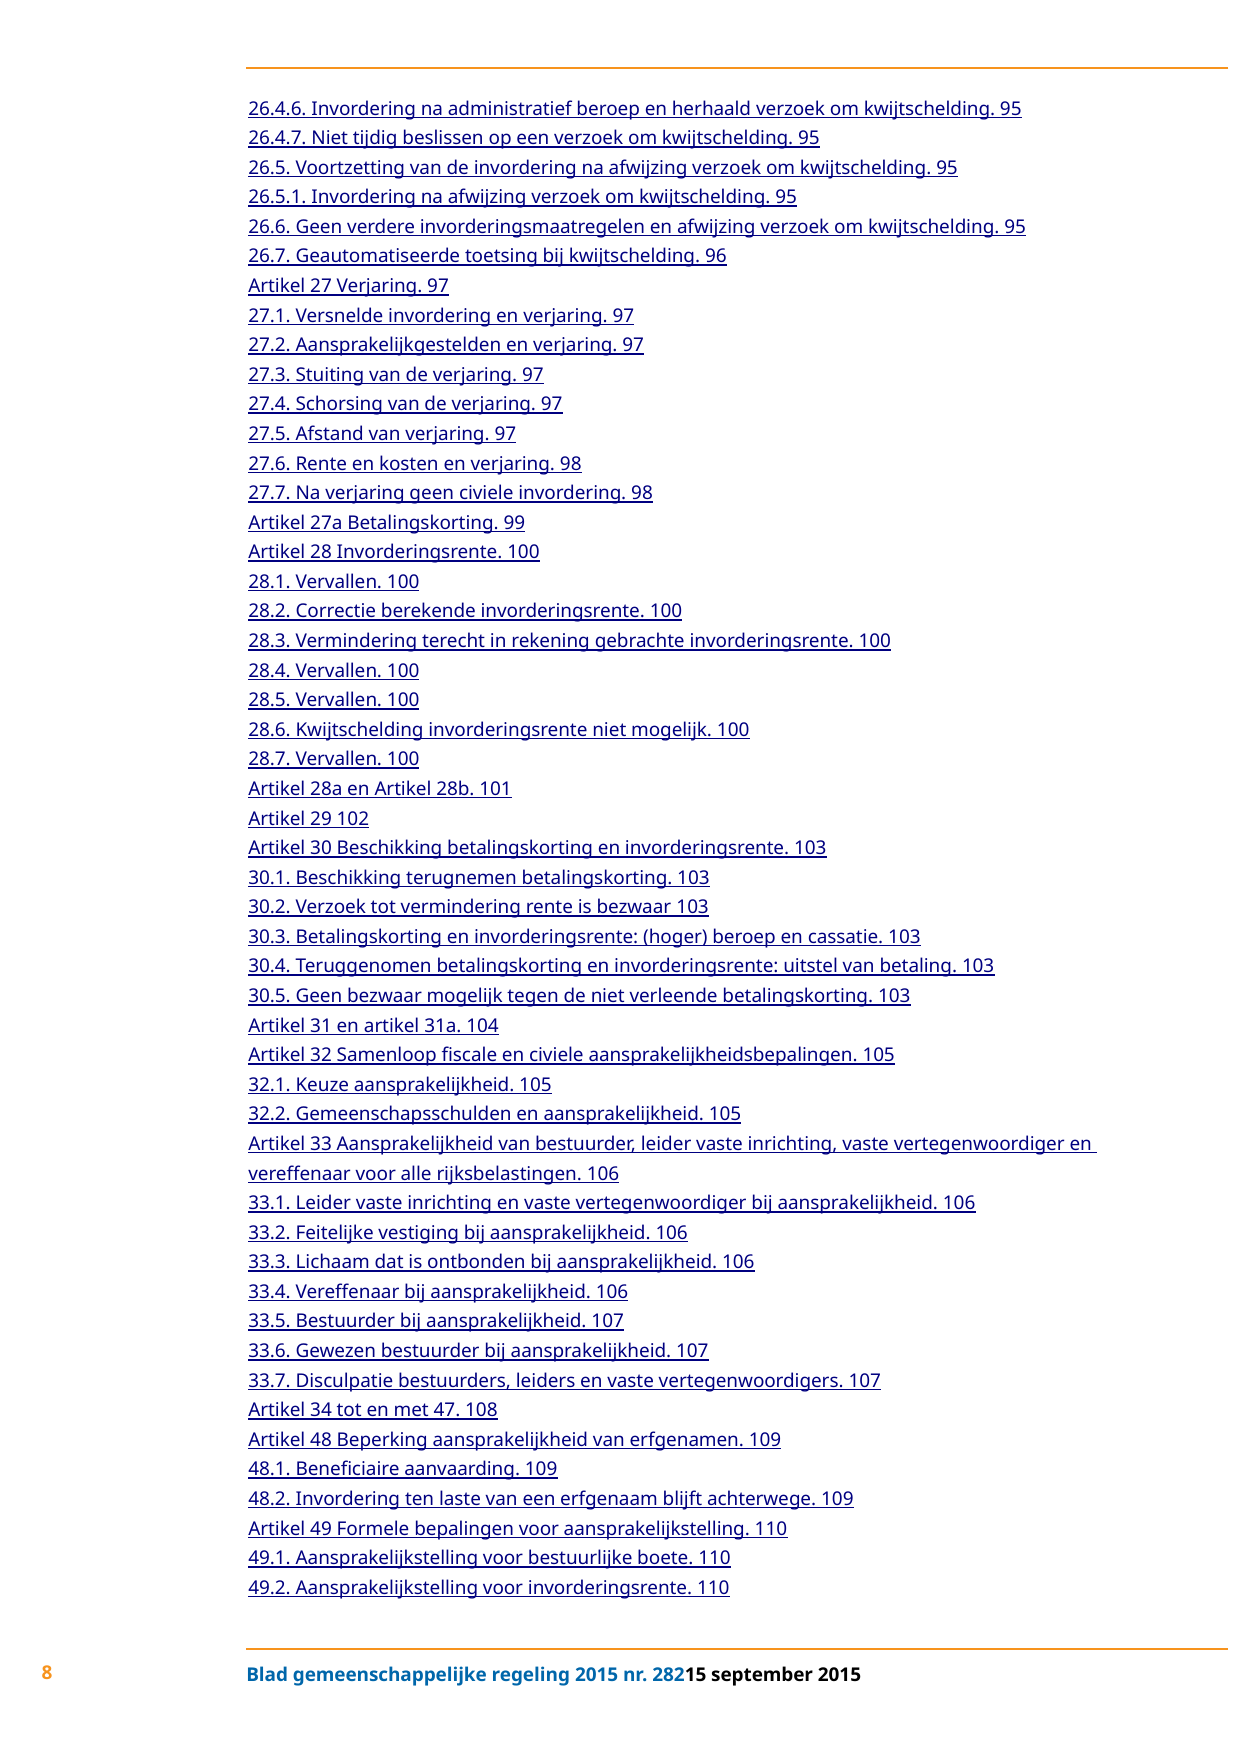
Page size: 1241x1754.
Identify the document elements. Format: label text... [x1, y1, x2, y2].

text 33.7. Disculpatie bestuurders, leiders en vaste vertegenwoordigers. 107 [248, 1367, 1152, 1393]
text 33.6. Gewezen bestuurder bij aansprakelijkheid. 107 [248, 1337, 1152, 1363]
text 27.5. Afstand van verjaring. 97 [248, 420, 1152, 446]
text Artikel 34 tot en met 47. 108 [248, 1396, 1152, 1422]
picture [41, 47, 231, 172]
text 28.3. Vermindering terecht in rekening gebrachte invorderingsrente. 100 [248, 627, 1152, 653]
text Artikel 31 en artikel 31a. 104 [248, 1012, 1152, 1038]
text 48.2. Invordering ten laste van een erfgenaam blijft achterwege. 109 [248, 1485, 1152, 1511]
text Artikel 49 Formele bepalingen voor aansprakelijkstelling. 110 [248, 1515, 1152, 1541]
text Artikel 48 Beperking aansprakelijkheid van erfgenamen. 109 [248, 1426, 1152, 1452]
text 30.1. Beschikking terugnemen betalingskorting. 103 [248, 864, 1152, 890]
text 26.6. Geen verdere invorderingsmaatregelen en afwijzing verzoek om kwijtschelding. 95 [248, 213, 1152, 239]
text 33.1. Leider vaste inrichting en vaste vertegenwoordiger bij aansprakelijkheid. 106 [248, 1189, 1152, 1215]
text 28.2. Correctie berekende invorderingsrente. 100 [248, 598, 1152, 623]
text 27.3. Stuiting van de verjaring. 97 [248, 361, 1152, 387]
text Artikel 30 Beschikking betalingskorting en invorderingsrente. 103 [248, 834, 1152, 860]
text 30.4. Teruggenomen betalingskorting en invorderingsrente: uitstel van betaling. 103 [248, 953, 1152, 978]
text 28.7. Vervallen. 100 [248, 746, 1152, 771]
text 32.2. Gemeenschapsschulden en aansprakelijkheid. 105 [248, 1101, 1152, 1126]
text Artikel 32 Samenloop fiscale en civiele aansprakelijkheidsbepalingen. 105 [248, 1041, 1152, 1067]
text 33.3. Lichaam dat is ontbonden bij aansprakelijkheid. 106 [248, 1248, 1152, 1274]
text 27.4. Schorsing van de verjaring. 97 [248, 391, 1152, 416]
text 26.4.7. Niet tijdig beslissen op een verzoek om kwijtschelding. 95 [248, 124, 1152, 150]
text Artikel 27 Verjaring. 97 [248, 272, 1152, 298]
text 33.4. Vereffenaar bij aansprakelijkheid. 106 [248, 1278, 1152, 1304]
text Artikel 29 102 [248, 805, 1152, 831]
text Artikel 28a en Artikel 28b. 101 [248, 775, 1152, 801]
text Artikel 28 Invorderingsrente. 100 [248, 538, 1152, 564]
text 28.4. Vervallen. 100 [248, 657, 1152, 683]
text 32.1. Keuze aansprakelijkheid. 105 [248, 1071, 1152, 1097]
text 48.1. Beneficiaire aanvaarding. 109 [248, 1456, 1152, 1481]
text 27.1. Versnelde invordering en verjaring. 97 [248, 302, 1152, 328]
text 33.2. Feitelijke vestiging bij aansprakelijkheid. 106 [248, 1219, 1152, 1245]
text 49.1. Aansprakelijkstelling voor bestuurlijke boete. 110 [248, 1544, 1152, 1570]
text 28.5. Vervallen. 100 [248, 686, 1152, 712]
text Artikel 27a Betalingskorting. 99 [248, 509, 1152, 535]
text 33.5. Bestuurder bij aansprakelijkheid. 107 [248, 1308, 1152, 1333]
text 30.3. Betalingskorting en invorderingsrente: (hoger) beroep en cassatie. 103 [248, 923, 1152, 949]
text 27.6. Rente en kosten en verjaring. 98 [248, 450, 1152, 476]
text 30.5. Geen bezwaar mogelijk tegen de niet verleende betalingskorting. 103 [248, 982, 1152, 1008]
text 30.2. Verzoek tot vermindering rente is bezwaar 103 [248, 893, 1152, 919]
text 27.2. Aansprakelijkgestelden en verjaring. 97 [248, 331, 1152, 357]
text Artikel 33 Aansprakelijkheid van bestuurder, leider vaste inrichting, vaste vertegenwoordiger en vereffenaar voor alle rijksbelastingen. 106 [248, 1130, 1152, 1186]
text 26.5. Voortzetting van de invordering na afwijzing verzoek om kwijtschelding. 95 [248, 154, 1152, 180]
text 49.2. Aansprakelijkstelling voor invorderingsrente. 110 [248, 1574, 1152, 1600]
text 26.5.1. Invordering na afwijzing verzoek om kwijtschelding. 95 [248, 183, 1152, 209]
text 28.1. Vervallen. 100 [248, 568, 1152, 594]
text 27.7. Na verjaring geen civiele invordering. 98 [248, 479, 1152, 505]
text 26.7. Geautomatiseerde toetsing bij kwijtschelding. 96 [248, 243, 1152, 268]
text 28.6. Kwijtschelding invorderingsrente niet mogelijk. 100 [248, 716, 1152, 742]
text 26.4.6. Invordering na administratief beroep en herhaald verzoek om kwijtschelding. 95 [248, 95, 1152, 121]
